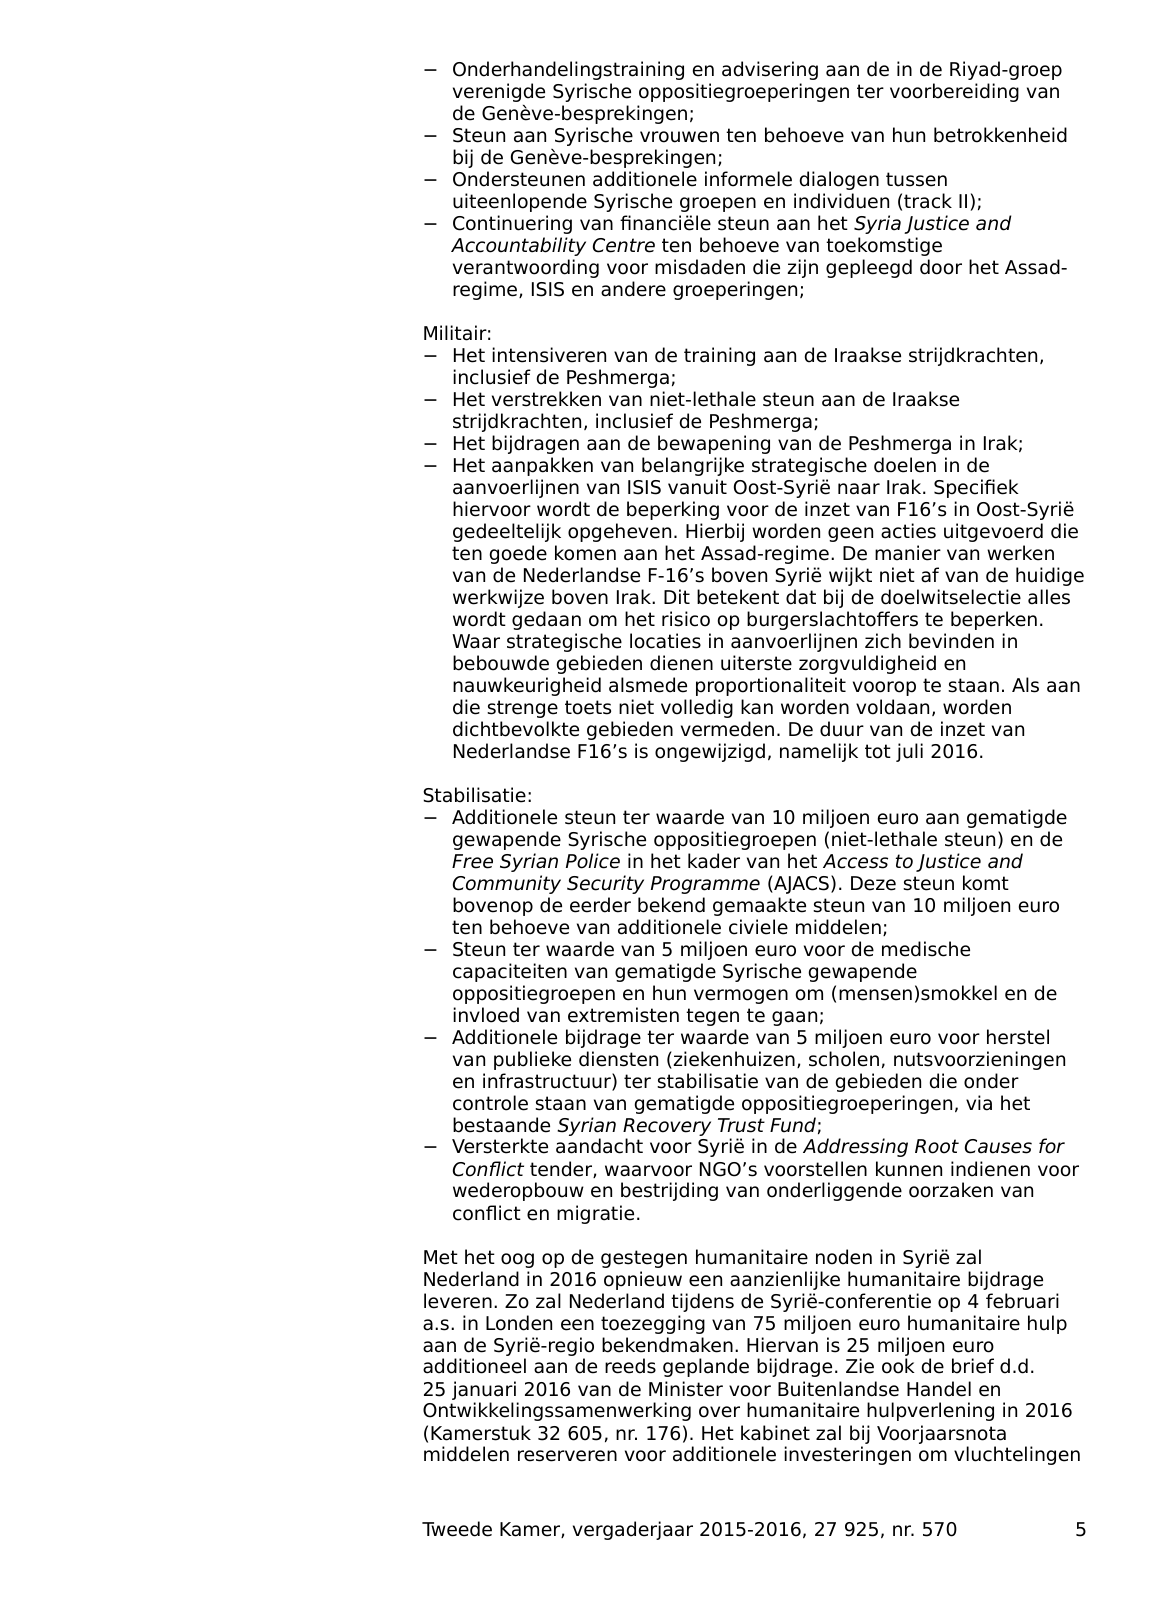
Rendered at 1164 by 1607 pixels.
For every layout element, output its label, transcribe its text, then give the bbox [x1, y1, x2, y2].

text − Het aanpakken van belangrijke strategische doelen in de aanvoerlijnen van ISIS vanuit Oost-Syrië naar Irak. Specifiek hiervoor wordt de beperking voor de inzet van F16’s in Oost-Syrië gedeeltelijk opgeheven. Hierbij worden geen acties uitgevoerd die ten goede komen aan het Assad-regime. De manier van werken van de Nederlandse F-16’s boven Syrië wijkt niet af van de huidige werkwijze boven Irak. Dit betekent dat bij de doelwitselectie alles wordt gedaan om het risico op burgerslachtoffers te beperken. Waar strategische locaties in aanvoerlijnen zich bevinden in bebouwde gebieden dienen uiterste zorgvuldigheid en nauwkeurigheid alsmede proportionaliteit voorop te staan. Als aan die strenge toets niet volledig kan worden voldaan, worden dichtbevolkte gebieden vermeden. De duur van de inzet van Nederlandse F16’s is ongewijzigd, namelijk tot juli 2016. [422, 455, 1087, 763]
text Met het oog op de gestegen humanitaire noden in Syrië zal Nederland in 2016 opnieuw een aanzienlijke humanitaire bijdrage leveren. Zo zal Nederland tijdens de Syrië-conferentie op 4 februari a.s. in Londen een toezegging van 75 miljoen euro humanitaire hulp aan de Syrië-regio bekendmaken. Hiervan is 25 miljoen euro additioneel aan de reeds geplande bijdrage. Zie ook de brief d.d. 25 januari 2016 van de Minister voor Buitenlandse Handel en Ontwikkelingssamenwerking over humanitaire hulpverlening in 2016 (Kamerstuk 32 605, nr. 176). Het kabinet zal bij Voorjaarsnota middelen reserveren voor additionele investeringen om vluchtelingen [422, 1247, 1087, 1466]
text − Additionele steun ter waarde van 10 miljoen euro aan gematigde gewapende Syrische oppositiegroepen (niet-lethale steun) en de Free Syrian Police in het kader van het Access to Justice and Community Security Programme (AJACS). Deze steun komt bovenop de eerder bekend gemaakte steun van 10 miljoen euro ten behoeve van additionele civiele middelen; [422, 807, 1087, 939]
text − Continuering van financiële steun aan het Syria Justice and Accountability Centre ten behoeve van toekomstige verantwoording voor misdaden die zijn gepleegd door het Assad-regime, ISIS en andere groeperingen; [422, 213, 1087, 301]
text − Het verstrekken van niet-lethale steun aan de Iraakse strijdkrachten, inclusief de Peshmerga; [422, 389, 1087, 433]
text Stabilisatie: [422, 785, 1087, 807]
text − Onderhandelingstraining en advisering aan de in de Riyad-groep verenigde Syrische oppositiegroeperingen ter voorbereiding van de Genève-besprekingen; [422, 59, 1087, 125]
text − Ondersteunen additionele informele dialogen tussen uiteenlopende Syrische groepen en individuen (track II); [422, 169, 1087, 213]
text − Steun aan Syrische vrouwen ten behoeve van hun betrokkenheid bij de Genève-besprekingen; [422, 125, 1087, 169]
text − Versterkte aandacht voor Syrië in de Addressing Root Causes for Conflict tender, waarvoor NGO’s voorstellen kunnen indienen voor wederopbouw en bestrijding van onderliggende oorzaken van conflict en migratie. [422, 1136, 1087, 1224]
text − Steun ter waarde van 5 miljoen euro voor de medische capaciteiten van gematigde Syrische gewapende oppositiegroepen en hun vermogen om (mensen)smokkel en de invloed van extremisten tegen te gaan; [422, 939, 1087, 1027]
text − Het intensiveren van de training aan de Iraakse strijdkrachten, inclusief de Peshmerga; [422, 345, 1087, 389]
text − Additionele bijdrage ter waarde van 5 miljoen euro voor herstel van publieke diensten (ziekenhuizen, scholen, nutsvoorzieningen en infrastructuur) ter stabilisatie van de gebieden die onder controle staan van gematigde oppositiegroeperingen, via het bestaande Syrian Recovery Trust Fund; [422, 1027, 1087, 1136]
text Militair: [422, 323, 1087, 345]
text − Het bijdragen aan de bewapening van de Peshmerga in Irak; [422, 433, 1087, 455]
